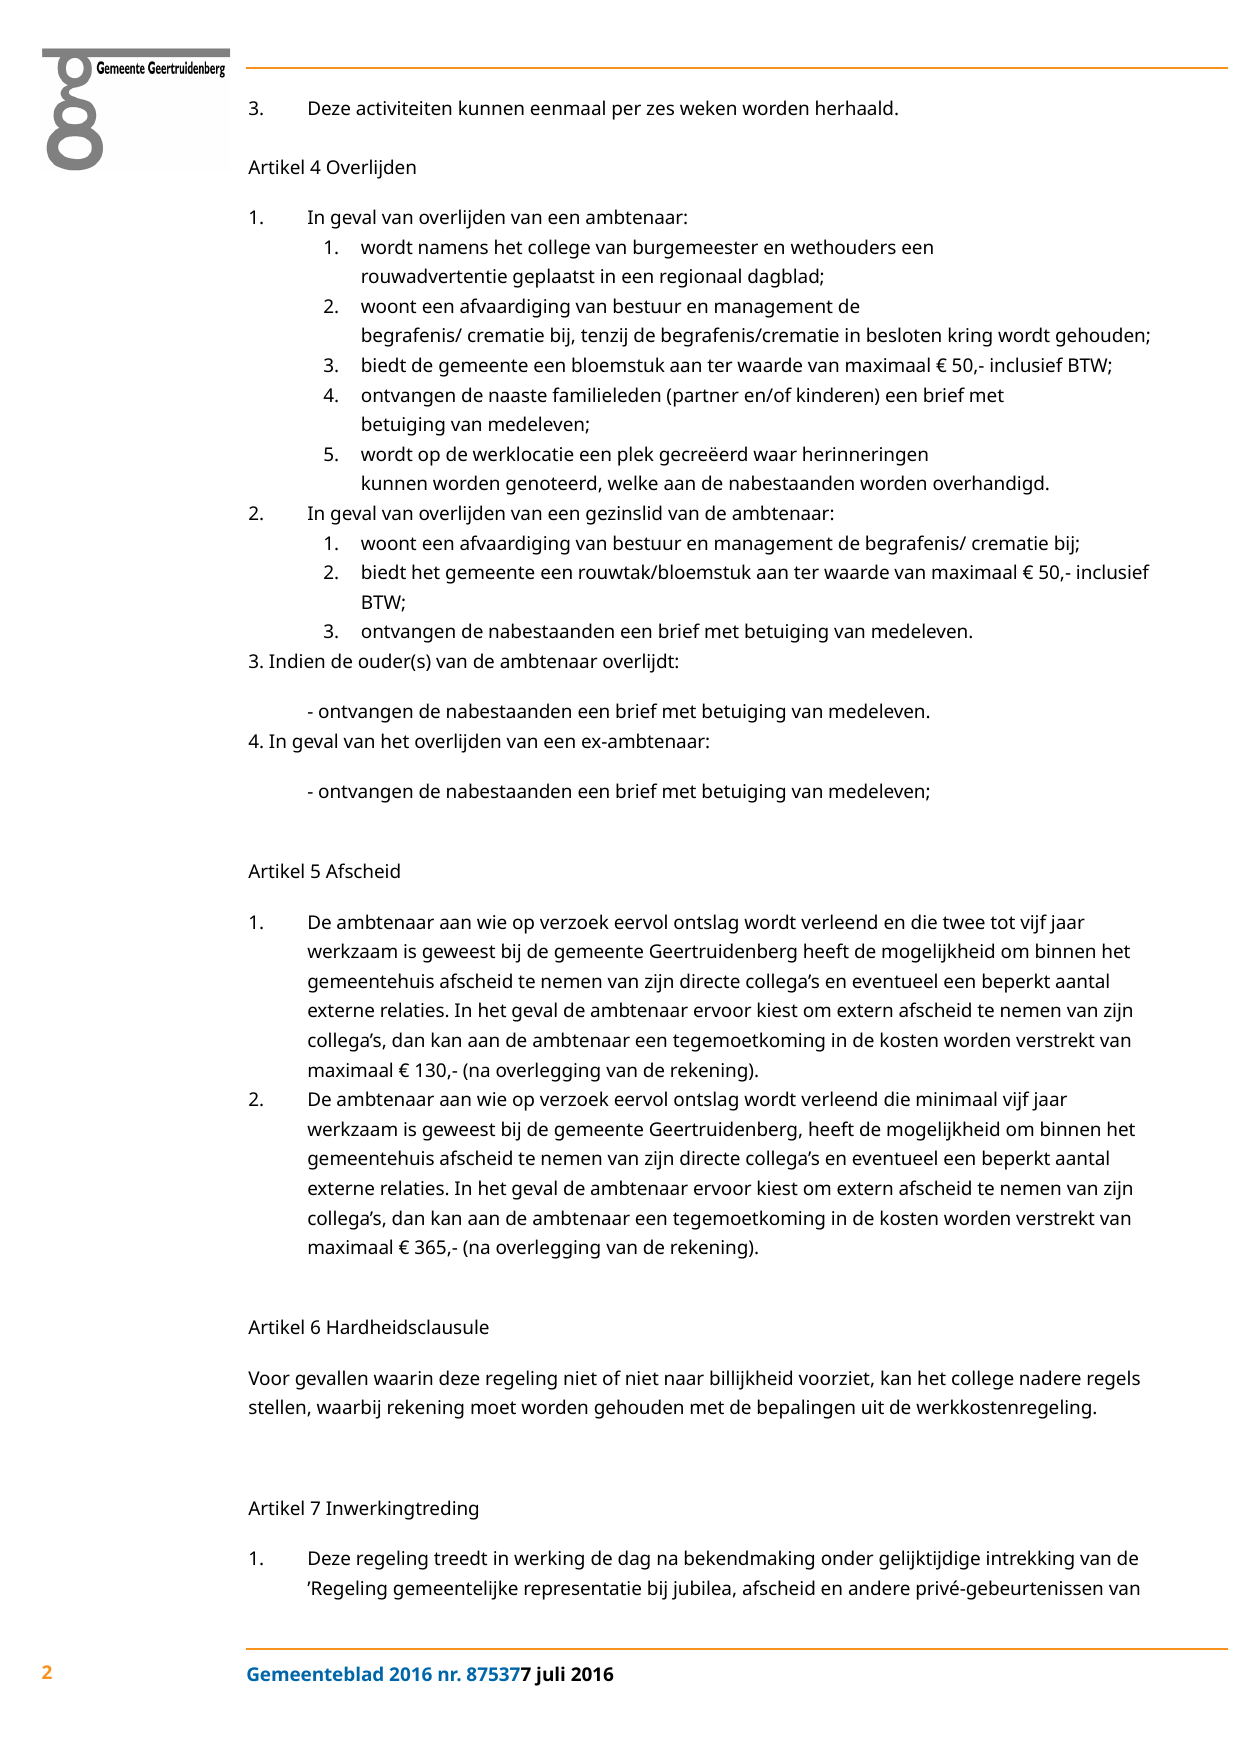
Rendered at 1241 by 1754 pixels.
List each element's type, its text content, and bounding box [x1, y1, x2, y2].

list biedt de gemeente een bloemstuk aan ter waarde van maximaal € 50,- inclusief BTW; [323, 352, 1152, 378]
text Voor gevallen waarin deze regeling niet of niet naar billijkheid voorziet, kan het college nadere regels stellen, waarbij rekening moet worden gehouden met de bepalingen uit de werkkostenregeling. [248, 1365, 1152, 1420]
list ontvangen de nabestaanden een brief met betuiging van medeleven. [323, 618, 1152, 644]
list biedt het gemeente een rouwtak/bloemstuk aan ter waarde van maximaal € 50,- inclusief BTW; [323, 559, 1152, 615]
text 4. In geval van het overlijden van een ex-ambtenaar: [248, 728, 1152, 754]
text Artikel 6 Hardheidsclausule [248, 1314, 1152, 1340]
list wordt op de werklocatie een plek gecreëerd waar herinneringen [323, 441, 1152, 467]
list Deze regeling treedt in werking de dag na bekendmaking onder gelijktijdige intrekking van de ’Regeling gemeentelijke representatie bij jubilea, afscheid en andere privé-gebeurtenissen van [248, 1546, 1152, 1601]
list In geval van overlijden van een ambtenaar: [248, 204, 1152, 230]
list rouwadvertentie geplaatst in een regionaal dagblad; [323, 263, 1152, 289]
list In geval van overlijden van een gezinslid van de ambtenaar: [248, 500, 1152, 526]
list De ambtenaar aan wie op verzoek eervol ontslag wordt verleend en die twee tot vijf jaar werkzaam is geweest bij de gemeente Geertruidenberg heeft de mogelijkheid om binnen het gemeentehuis afscheid te nemen van zijn directe collega’s en eventueel een beperkt aantal externe relaties. In het geval de ambtenaar ervoor kiest om extern afscheid te nemen van zijn collega’s, dan kan aan de ambtenaar een tegemoetkoming in de kosten worden verstrekt van maximaal € 130,- (na overlegging van de rekening). [248, 909, 1152, 1083]
list ontvangen de naaste familieleden (partner en/of kinderen) een brief met [323, 382, 1152, 408]
text Artikel 5 Afscheid [248, 858, 1152, 884]
text Artikel 7 Inwerkingtreding [248, 1495, 1152, 1521]
list woont een afvaardiging van bestuur en management de begrafenis/ crematie bij; [323, 530, 1152, 556]
text Artikel 4 Overlijden [248, 154, 1152, 180]
list - ontvangen de nabestaanden een brief met betuiging van medeleven. [248, 698, 1152, 724]
list - ontvangen de nabestaanden een brief met betuiging van medeleven; [248, 778, 1152, 804]
list wordt namens het college van burgemeester en wethouders een [323, 234, 1152, 260]
list woont een afvaardiging van bestuur en management de [323, 293, 1152, 319]
list Deze activiteiten kunnen eenmaal per zes weken worden herhaald. [248, 95, 1152, 121]
list De ambtenaar aan wie op verzoek eervol ontslag wordt verleend die minimaal vijf jaar werkzaam is geweest bij de gemeente Geertruidenberg, heeft de mogelijkheid om binnen het gemeentehuis afscheid te nemen van zijn directe collega’s en eventueel een beperkt aantal externe relaties. In het geval de ambtenaar ervoor kiest om extern afscheid te nemen van zijn collega’s, dan kan aan de ambtenaar een tegemoetkoming in de kosten worden verstrekt van maximaal € 365,- (na overlegging van de rekening). [248, 1086, 1152, 1260]
text 3. Indien de ouder(s) van de ambtenaar overlijdt: [248, 648, 1152, 674]
list kunnen worden genoteerd, welke aan de nabestaanden worden overhandigd. [323, 471, 1152, 496]
list begrafenis/ crematie bij, tenzij de begrafenis/crematie in besloten kring wordt gehouden; [323, 323, 1152, 348]
picture [41, 47, 231, 172]
list betuiging van medeleven; [323, 411, 1152, 437]
